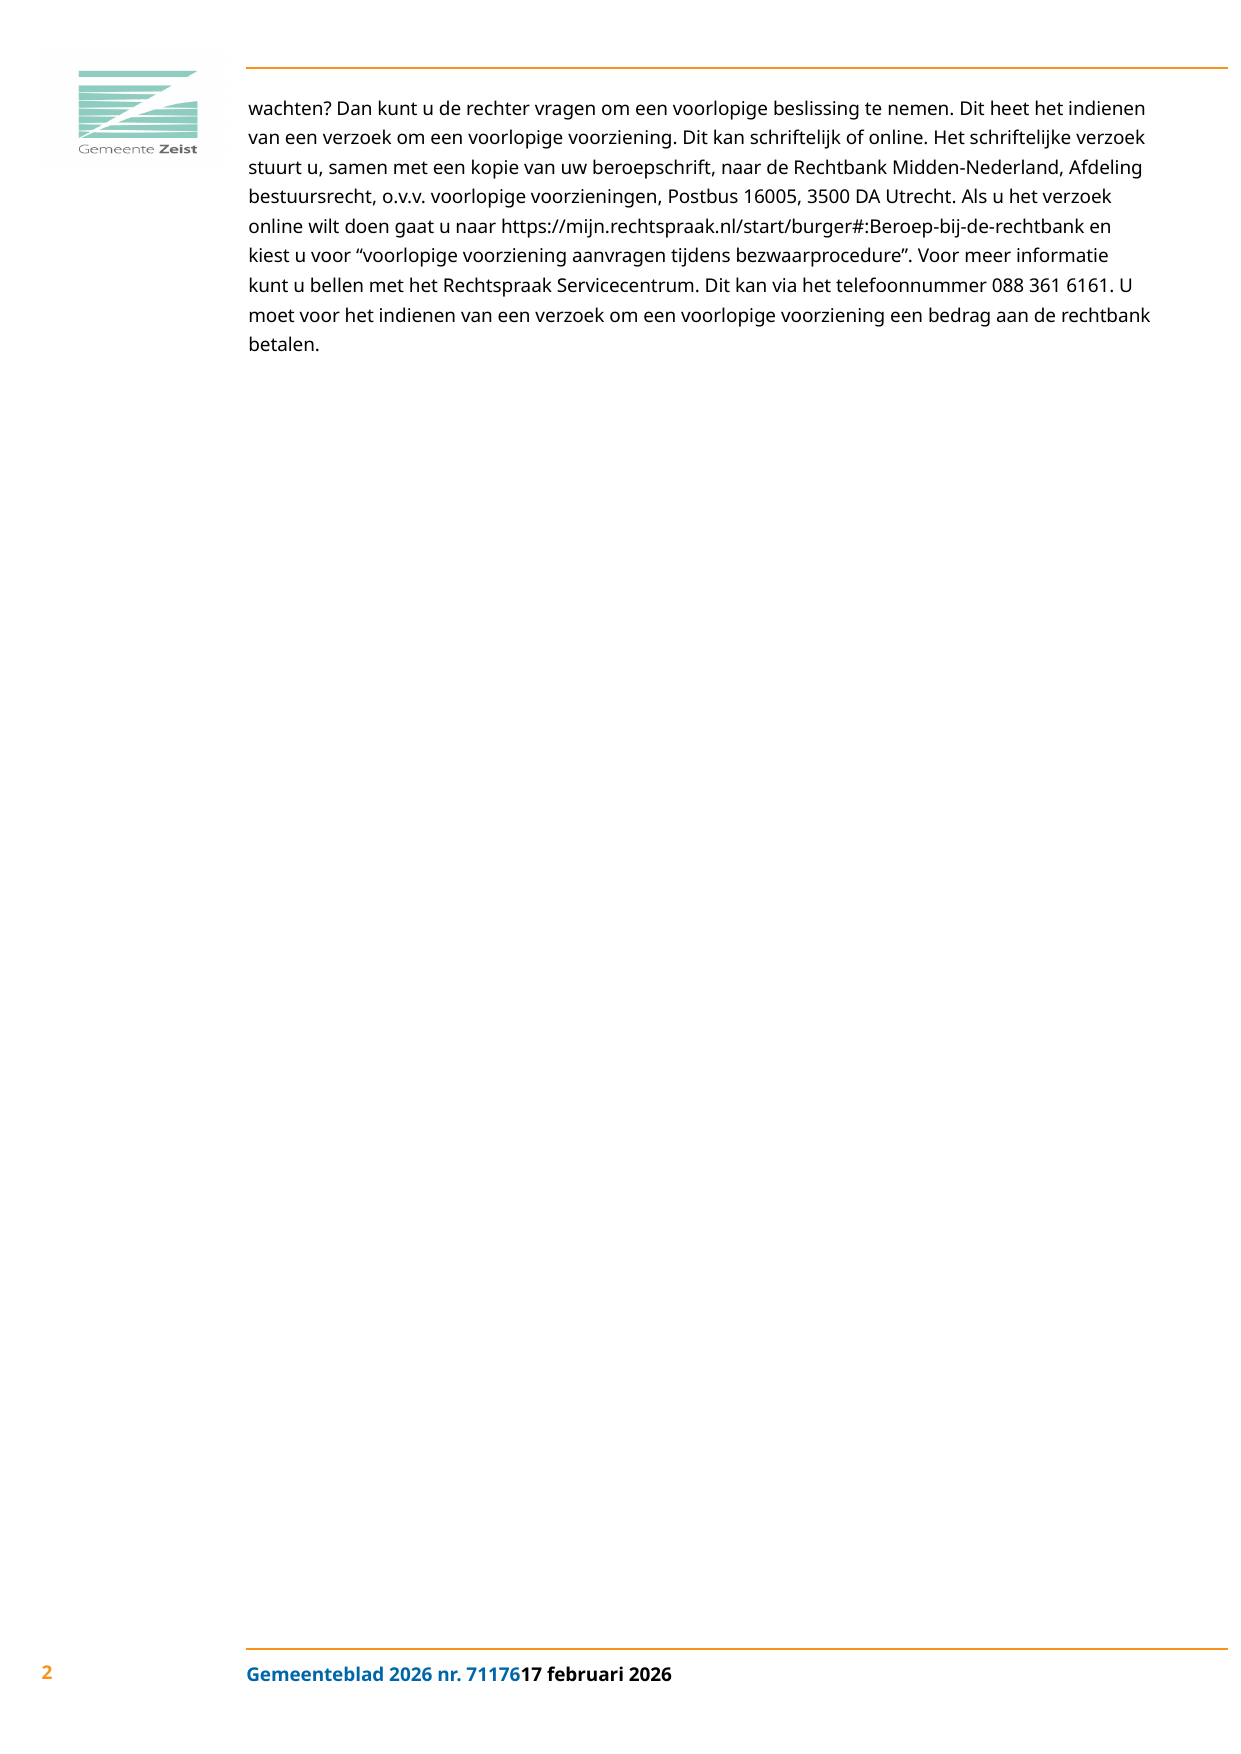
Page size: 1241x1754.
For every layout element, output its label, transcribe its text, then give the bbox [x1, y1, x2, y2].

picture [41, 47, 231, 172]
text wachten? Dan kunt u de rechter vragen om een voorlopige beslissing te nemen. Dit heet het indienen van een verzoek om een voorlopige voorziening. Dit kan schriftelijk of online. Het schriftelijke verzoek stuurt u, samen met een kopie van uw beroepschrift, naar de Rechtbank Midden-Nederland, Afdeling bestuursrecht, o.v.v. voorlopige voorzieningen, Postbus 16005, 3500 DA Utrecht. Als u het verzoek online wilt doen gaat u naar https://mijn.rechtspraak.nl/start/burger#:Beroep-bij-de-rechtbank en kiest u voor “voorlopige voorziening aanvragen tijdens bezwaarprocedure”. Voor meer informatie kunt u bellen met het Rechtspraak Servicecentrum. Dit kan via het telefoonnummer 088 361 6161. U moet voor het indienen van een verzoek om een voorlopige voorziening een bedrag aan de rechtbank betalen. [248, 95, 1152, 357]
